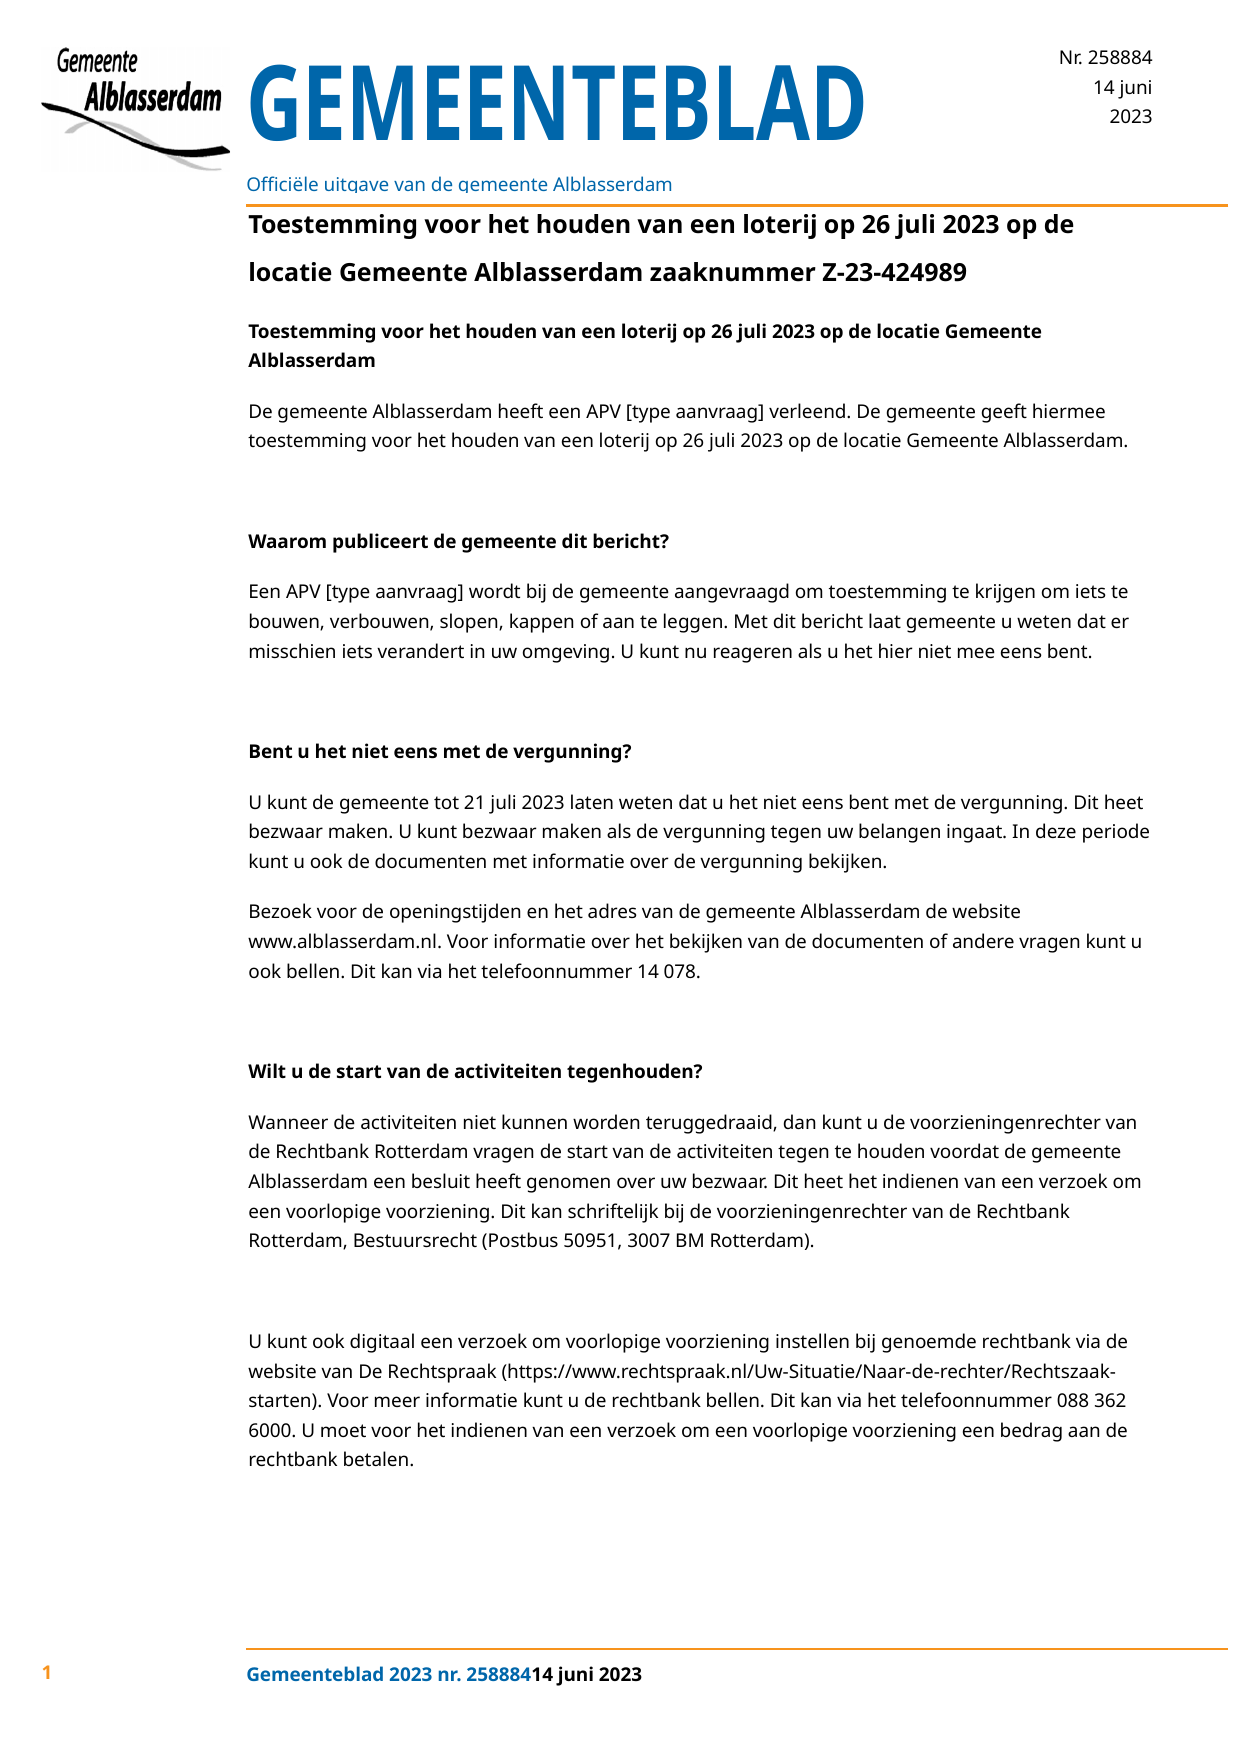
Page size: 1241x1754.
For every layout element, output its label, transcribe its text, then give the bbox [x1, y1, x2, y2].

text Een APV [type aanvraag] wordt bij de gemeente aangevraagd om toestemming te krijgen om iets te bouwen, verbouwen, slopen, kappen of aan te leggen. Met dit bericht laat gemeente u weten dat er misschien iets verandert in uw omgeving. U kunt nu reageren als u het hier niet mee eens bent. [248, 579, 1152, 664]
picture [41, 47, 231, 172]
text Wanneer de activiteiten niet kunnen worden teruggedraaid, dan kunt u de voorzieningenrechter van de Rechtbank Rotterdam vragen de start van de activiteiten tegen te houden voordat de gemeente Alblasserdam een besluit heeft genomen over uw bezwaar. Dit heet het indienen van een verzoek om een voorlopige voorziening. Dit kan schriftelijk bij de voorzieningenrechter van de Rechtbank Rotterdam, Bestuursrecht (Postbus 50951, 3007 BM Rotterdam). [248, 1109, 1152, 1253]
text De gemeente Alblasserdam heeft een APV [type aanvraag] verleend. De gemeente geeft hiermee toestemming voor het houden van een loterij op 26 juli 2023 op de locatie Gemeente Alblasserdam. [248, 398, 1152, 453]
text Bezoek voor de openingstijden en het adres van de gemeente Alblasserdam de website www.alblasserdam.nl. Voor informatie over het bekijken van de documenten of andere vragen kunt u ook bellen. Dit kan via het telefoonnummer 14 078. [248, 899, 1152, 984]
text Toestemming voor het houden van een loterij op 26 juli 2023 op de locatie Gemeente Alblasserdam [248, 318, 1152, 373]
text Bent u het niet eens met de vergunning? [248, 739, 1152, 764]
text Toestemming voor het houden van een loterij op 26 juli 2023 op de locatie Gemeente Alblasserdam zaaknummer Z-23-424989 [248, 207, 1152, 288]
text U kunt de gemeente tot 21 juli 2023 laten weten dat u het niet eens bent met de vergunning. Dit heet bezwaar maken. U kunt bezwaar maken als de vergunning tegen uw belangen ingaat. In deze periode kunt u ook de documenten met informatie over de vergunning bekijken. [248, 789, 1152, 874]
text U kunt ook digitaal een verzoek om voorlopige voorziening instellen bij genoemde rechtbank via de website van De Rechtspraak (https://www.rechtspraak.nl/Uw-Situatie/Naar-de-rechter/Rechtszaak-starten). Voor meer informatie kunt u de rechtbank bellen. Dit kan via het telefoonnummer 088 362 6000. U moet voor het indienen van een verzoek om een voorlopige voorziening een bedrag aan de rechtbank betalen. [248, 1328, 1152, 1472]
text Waarom publiceert de gemeente dit bericht? [248, 528, 1152, 554]
text Wilt u de start van de activiteiten tegenhouden? [248, 1059, 1152, 1084]
